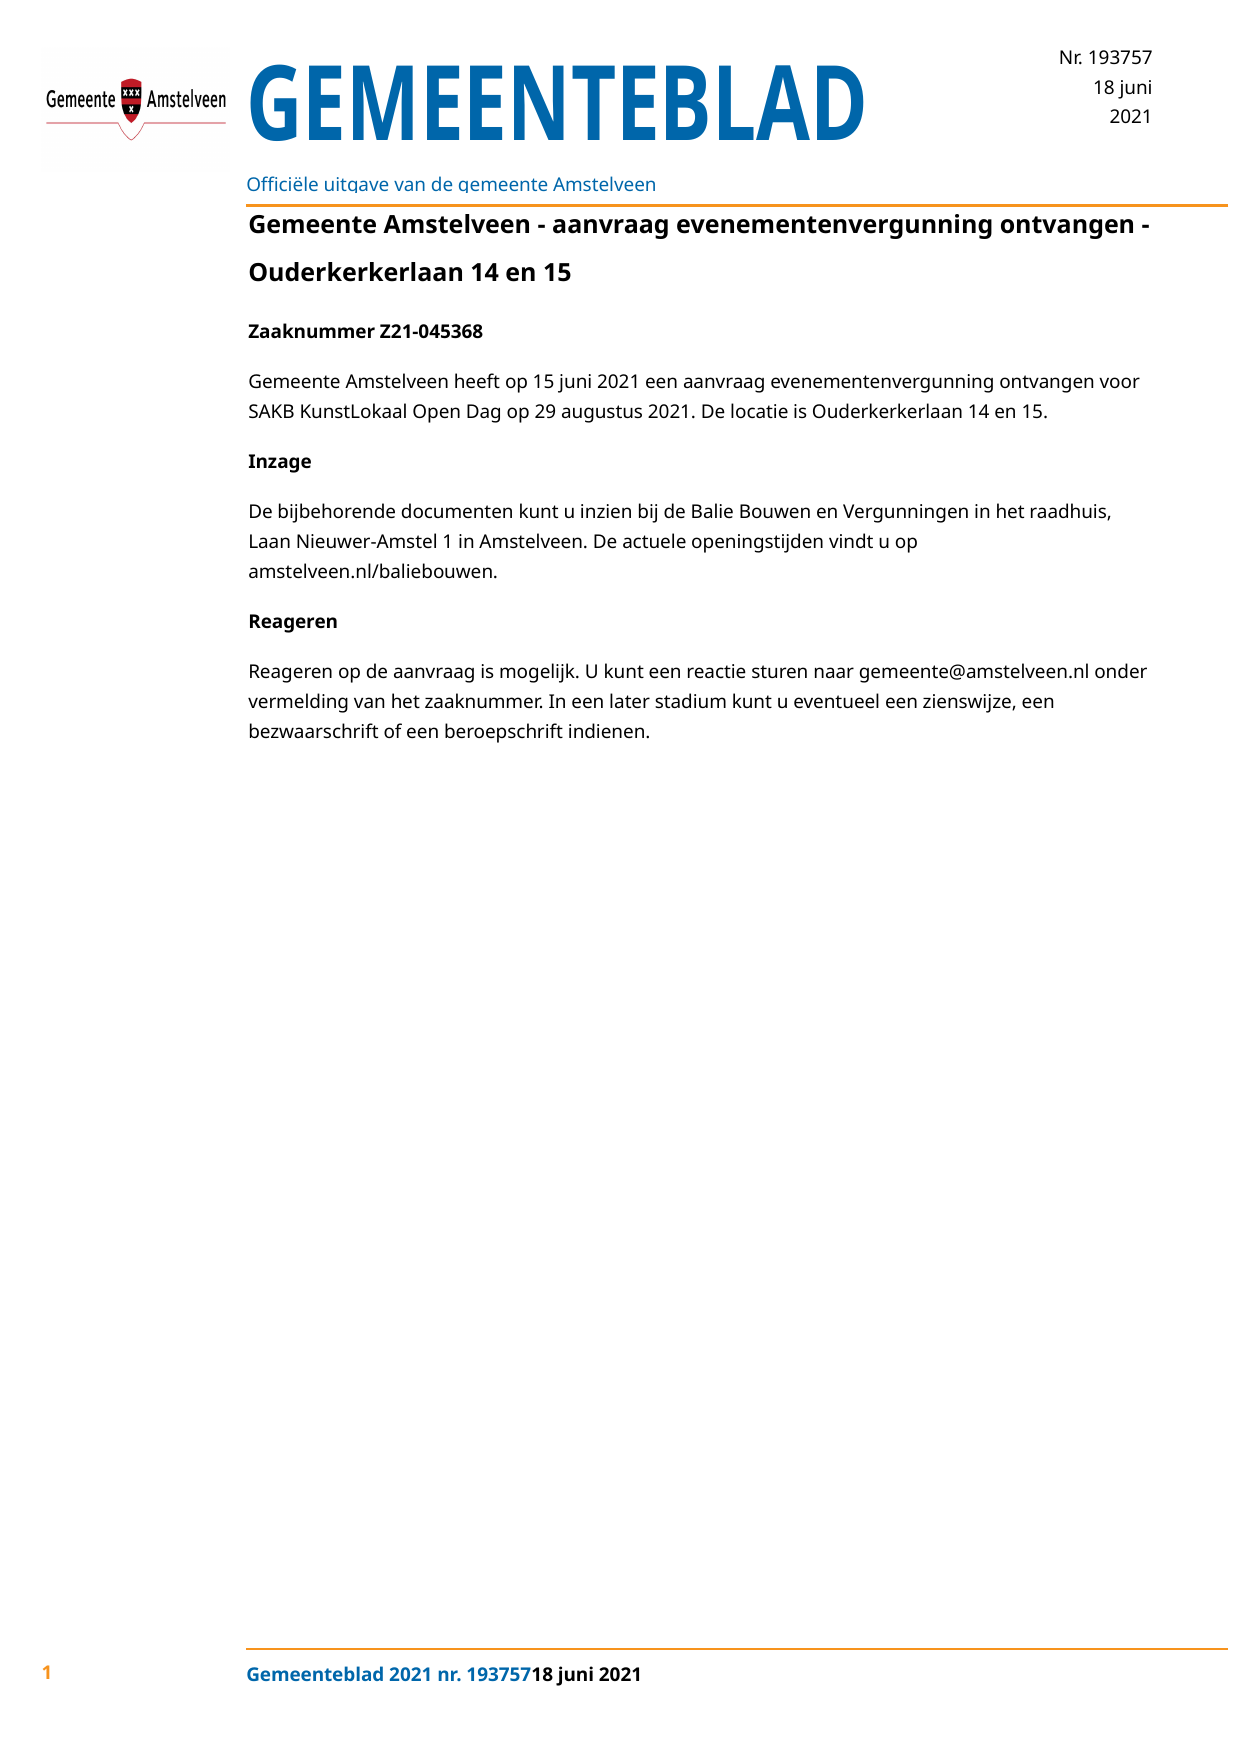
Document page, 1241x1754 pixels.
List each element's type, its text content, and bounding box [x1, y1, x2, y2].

picture [41, 47, 231, 172]
text Inzage [248, 448, 1152, 474]
text Gemeente Amstelveen heeft op 15 juni 2021 een aanvraag evenementenvergunning ontvangen voor SAKB KunstLokaal Open Dag op 29 augustus 2021. De locatie is Ouderkerkerlaan 14 en 15. [248, 368, 1152, 424]
text Reageren op de aanvraag is mogelijk. U kunt een reactie sturen naar gemeente@amstelveen.nl onder vermelding van het zaaknummer. In een later stadium kunt u eventueel een zienswijze, een bezwaarschrift of een beroepschrift indienen. [248, 659, 1152, 744]
text De bijbehorende documenten kunt u inzien bij de Balie Bouwen en Vergunningen in het raadhuis, Laan Nieuwer-Amstel 1 in Amstelveen. De actuele openingstijden vindt u op amstelveen.nl/baliebouwen. [248, 499, 1152, 584]
text Zaaknummer Z21-045368 [248, 318, 1152, 344]
text Gemeente Amstelveen - aanvraag evenementenvergunning ontvangen - Ouderkerkerlaan 14 en 15 [248, 207, 1152, 288]
text Reageren [248, 608, 1152, 634]
